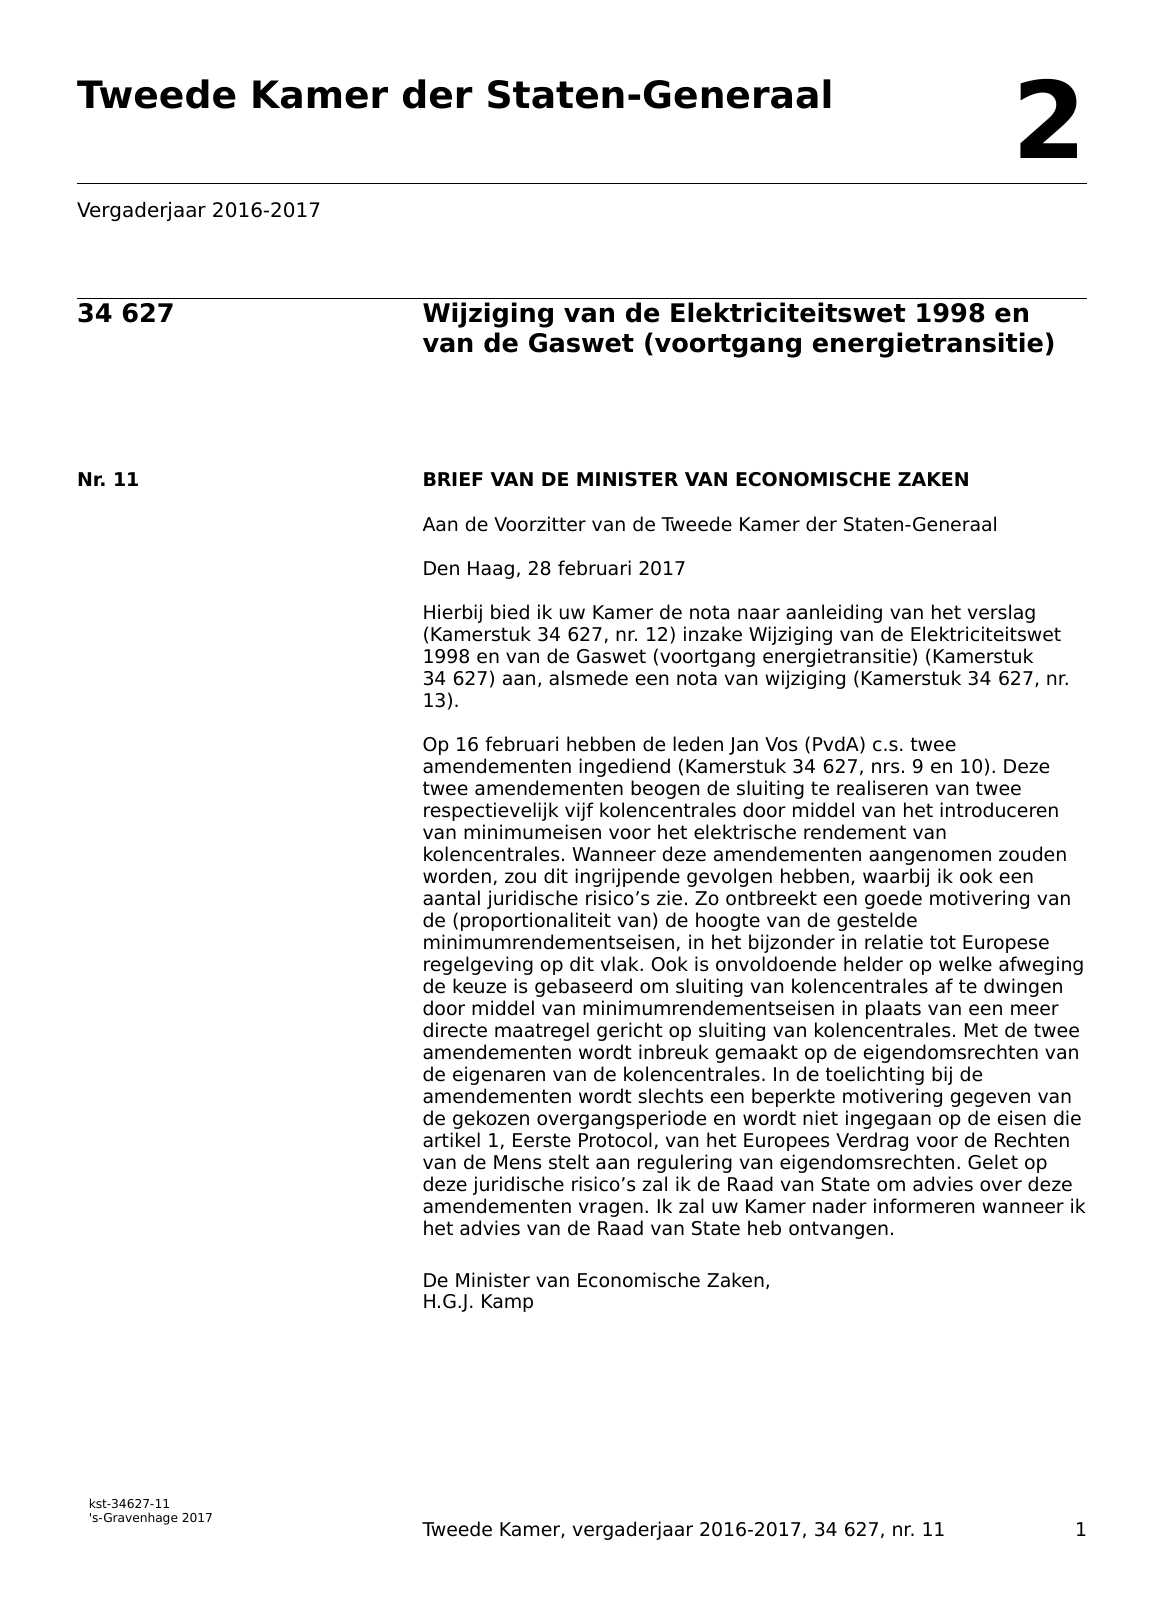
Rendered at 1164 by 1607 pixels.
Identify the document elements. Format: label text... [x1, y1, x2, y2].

text Den Haag, 28 februari 2017 [422, 558, 1087, 580]
table_cell Vergaderjaar 2016-2017 [77, 184, 1087, 298]
text De Minister van Economische Zaken, H.G.J. Kamp [422, 1269, 1087, 1313]
table_header Tweede Kamer der Staten-Generaal [77, 59, 886, 183]
text Aan de Voorzitter van de Tweede Kamer der Staten-Generaal [422, 513, 1087, 536]
subtitle Nr. 11 BRIEF VAN DE MINISTER VAN ECONOMISCHE ZAKEN [77, 469, 1087, 491]
table_header 2 [886, 59, 1087, 183]
subtitle 34 627 Wijziging van de Elektriciteitswet 1998 en van de Gaswet (voortgang energietransitie) [77, 299, 1087, 358]
text 's-Gravenhage 2017 [88, 1511, 323, 1525]
text kst-34627-11 [88, 1497, 323, 1511]
text Hierbij bied ik uw Kamer de nota naar aanleiding van het verslag (Kamerstuk 34 627, nr. 12) inzake Wijziging van de Elektriciteitswet 1998 en van de Gaswet (voortgang energietransitie) (Kamerstuk 34 627) aan, alsmede een nota van wijziging (Kamerstuk 34 627, nr. 13). [422, 602, 1087, 712]
text Op 16 februari hebben de leden Jan Vos (PvdA) c.s. twee amendementen ingediend (Kamerstuk 34 627, nrs. 9 en 10). Deze twee amendementen beogen de sluiting te realiseren van twee respectievelijk vijf kolencentrales door middel van het introduceren van minimumeisen voor het elektrische rendement van kolencentrales. Wanneer deze amendementen aangenomen zouden worden, zou dit ingrijpende gevolgen hebben, waarbij ik ook een aantal juridische risico’s zie. Zo ontbreekt een goede motivering van de (proportionaliteit van) de hoogte van de gestelde minimumrendementseisen, in het bijzonder in relatie tot Europese regelgeving op dit vlak. Ook is onvoldoende helder op welke afweging de keuze is gebaseerd om sluiting van kolencentrales af te dwingen door middel van minimumrendementseisen in plaats van een meer directe maatregel gericht op sluiting van kolencentrales. Met de twee amendementen wordt inbreuk gemaakt op de eigendomsrechten van de eigenaren van de kolencentrales. In de toelichting bij de amendementen wordt slechts een beperkte motivering gegeven van de gekozen overgangsperiode en wordt niet ingegaan op de eisen die artikel 1, Eerste Protocol, van het Europees Verdrag voor de Rechten van de Mens stelt aan regulering van eigendomsrechten. Gelet op deze juridische risico’s zal ik de Raad van State om advies over deze amendementen vragen. Ik zal uw Kamer nader informeren wanneer ik het advies van de Raad van State heb ontvangen. [422, 734, 1087, 1239]
